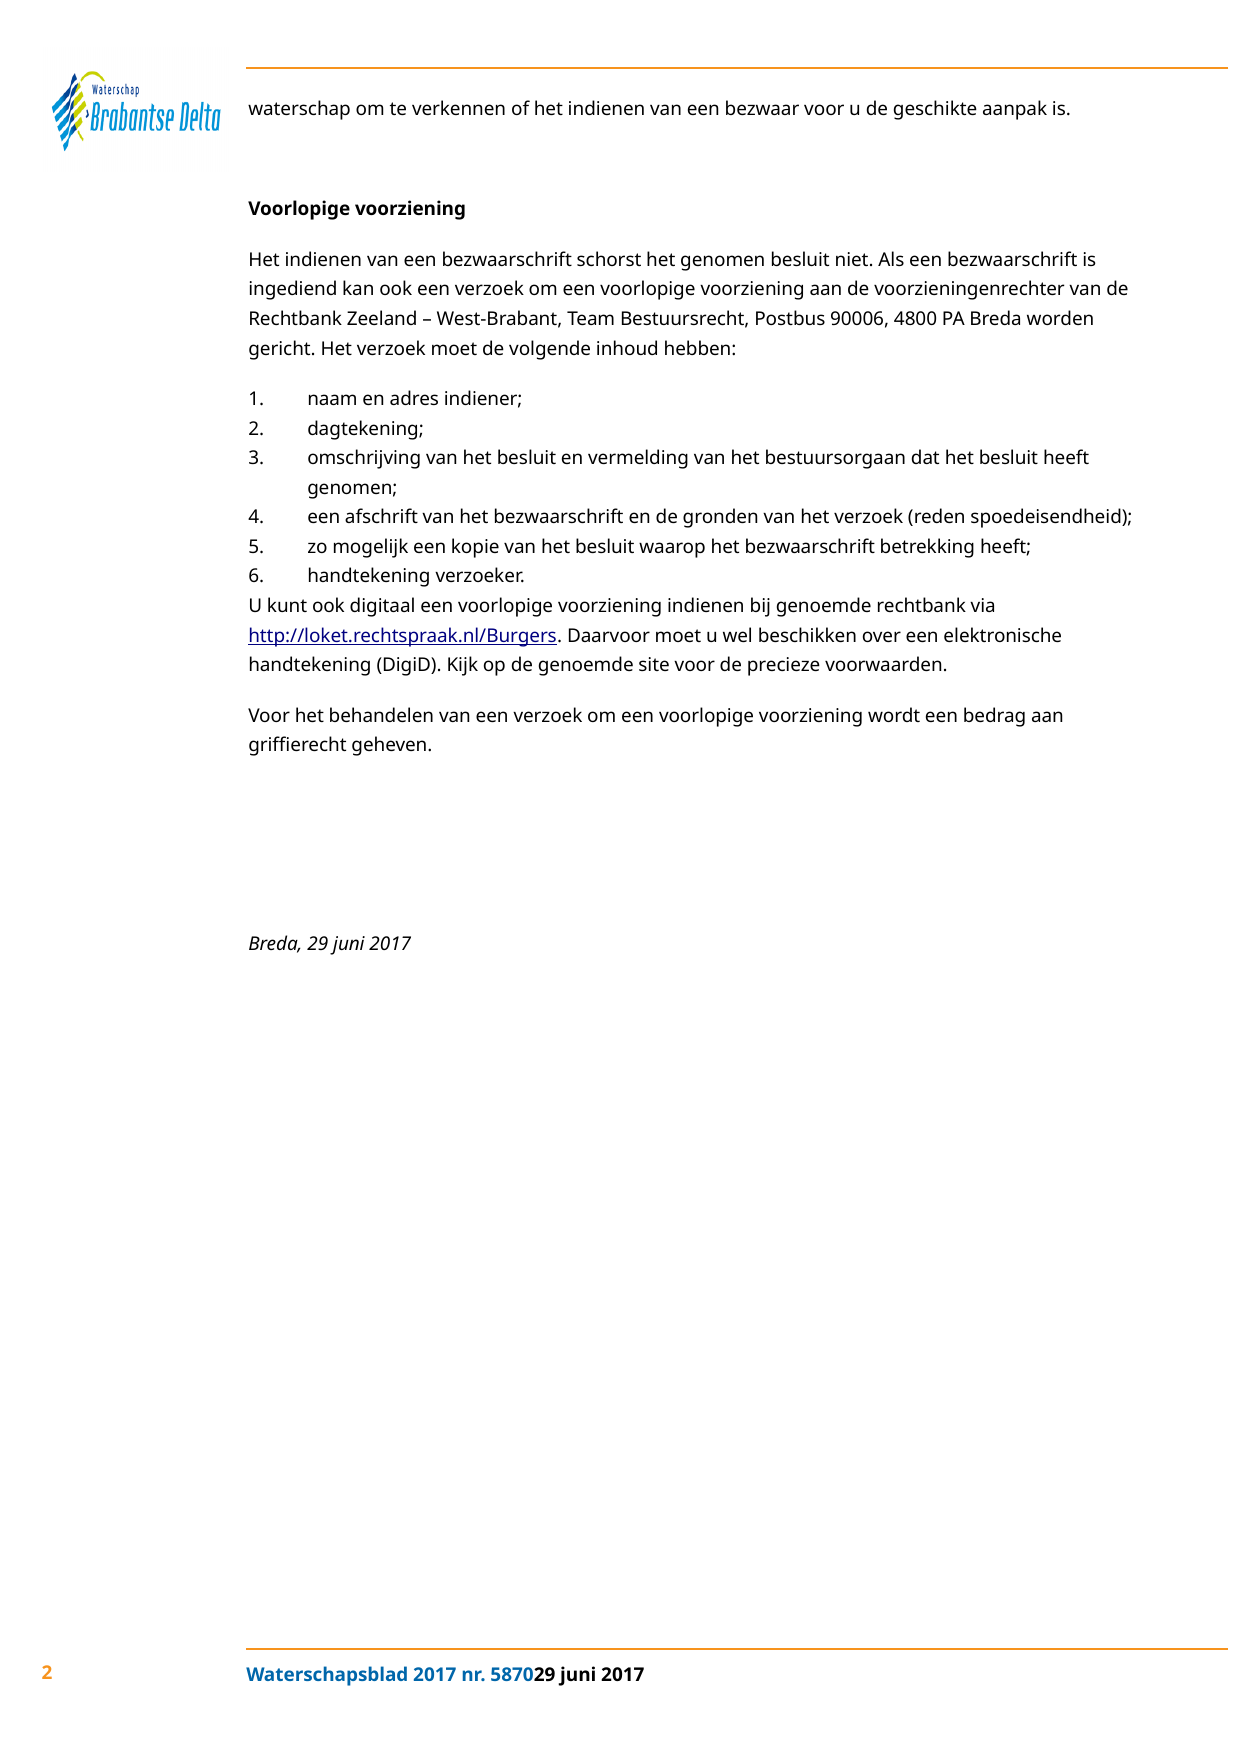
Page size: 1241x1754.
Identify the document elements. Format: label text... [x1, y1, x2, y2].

text Voor het behandelen van een verzoek om een voorlopige voorziening wordt een bedrag aan griffierecht geheven. [248, 702, 1152, 757]
text Breda, 29 juni 2017 [248, 931, 1152, 956]
list naam en adres indiener; [248, 385, 1152, 411]
text Het indienen van een bezwaarschrift schorst het genomen besluit niet. Als een bezwaarschrift is ingediend kan ook een verzoek om een voorlopige voorziening aan de voorzieningenrechter van de Rechtbank Zeeland – West-Brabant, Team Bestuursrecht, Postbus 90006, 4800 PA Breda worden gericht. Het verzoek moet de volgende inhoud hebben: [248, 246, 1152, 361]
list handtekening verzoeker. [248, 563, 1152, 588]
list dagtekening; [248, 415, 1152, 441]
text U kunt ook digitaal een voorlopige voorziening indienen bij genoemde rechtbank via http://loket.rechtspraak.nl/Burgers. Daarvoor moet u wel beschikken over een elektronische handtekening (DigiD). Kijk op de genoemde site voor de precieze voorwaarden. [248, 592, 1152, 677]
list zo mogelijk een kopie van het besluit waarop het bezwaarschrift betrekking heeft; [248, 533, 1152, 559]
text waterschap om te verkennen of het indienen van een bezwaar voor u de geschikte aanpak is. [248, 95, 1152, 121]
text Voorlopige voorziening [248, 196, 1152, 221]
picture [41, 47, 231, 172]
list omschrijving van het besluit en vermelding van het bestuursorgaan dat het besluit heeft genomen; [248, 444, 1152, 500]
list een afschrift van het bezwaarschrift en de gronden van het verzoek (reden spoedeisendheid); [248, 503, 1152, 529]
